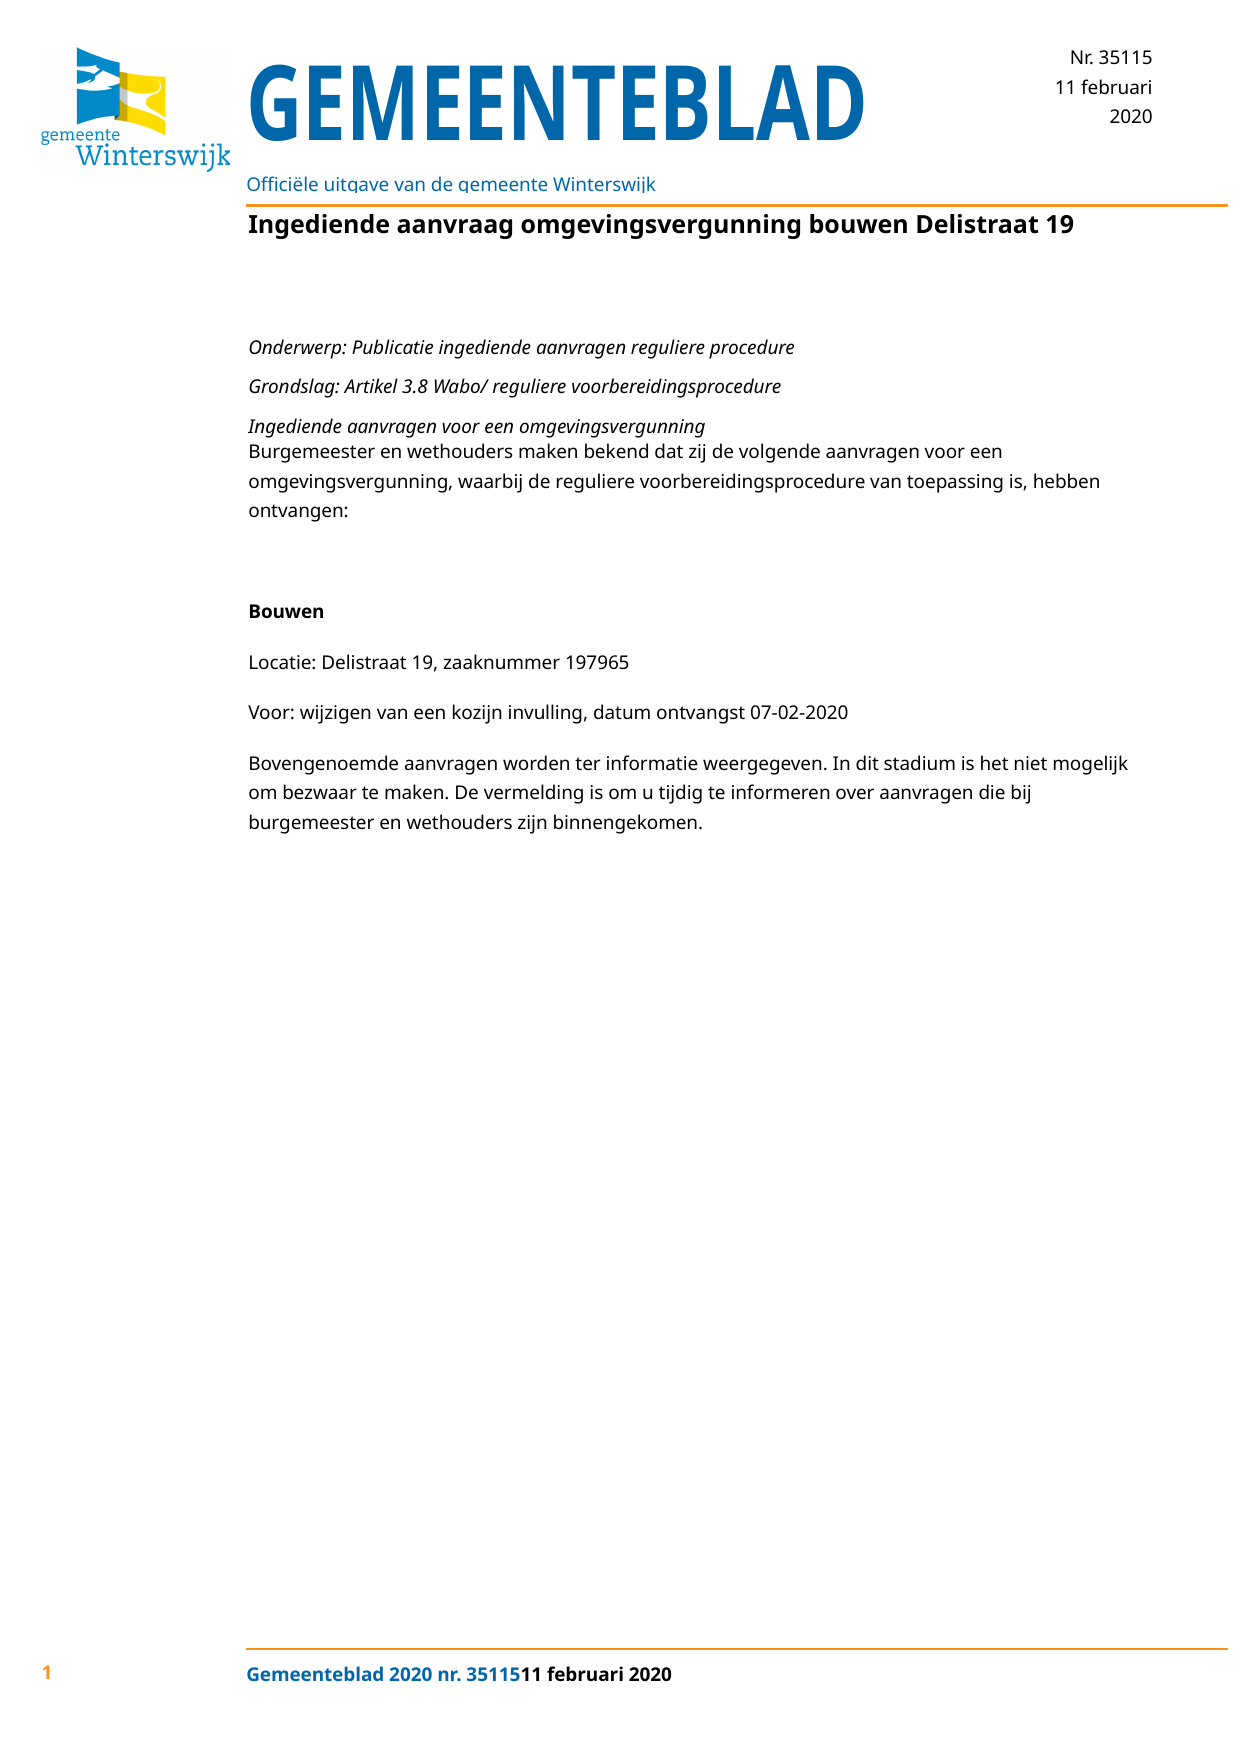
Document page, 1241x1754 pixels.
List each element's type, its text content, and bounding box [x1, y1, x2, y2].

picture [41, 47, 231, 172]
text Grondslag: Artikel 3.8 Wabo/ reguliere voorbereidingsprocedure [248, 373, 1152, 399]
text Voor: wijzigen van een kozijn invulling, datum ontvangst 07-02-2020 [248, 699, 1152, 725]
text Locatie: Delistraat 19, zaaknummer 197965 [248, 649, 1152, 675]
text Onderwerp: Publicatie ingediende aanvragen reguliere procedure [248, 334, 1152, 360]
text Ingediende aanvragen voor een omgevingsvergunning [248, 413, 1152, 438]
text Burgemeester en wethouders maken bekend dat zij de volgende aanvragen voor een omgevingsvergunning, waarbij de reguliere voorbereidingsprocedure van toepassing is, hebben ontvangen: [248, 438, 1152, 523]
text Bouwen [248, 598, 1152, 624]
picture [225, 153, 231, 162]
text Ingediende aanvraag omgevingsvergunning bouwen Delistraat 19 [248, 207, 1152, 241]
text Bovengenoemde aanvragen worden ter informatie weergegeven. In dit stadium is het niet mogelijk om bezwaar te maken. De vermelding is om u tijdig te informeren over aanvragen die bij burgemeester en wethouders zijn binnengekomen. [248, 750, 1152, 835]
